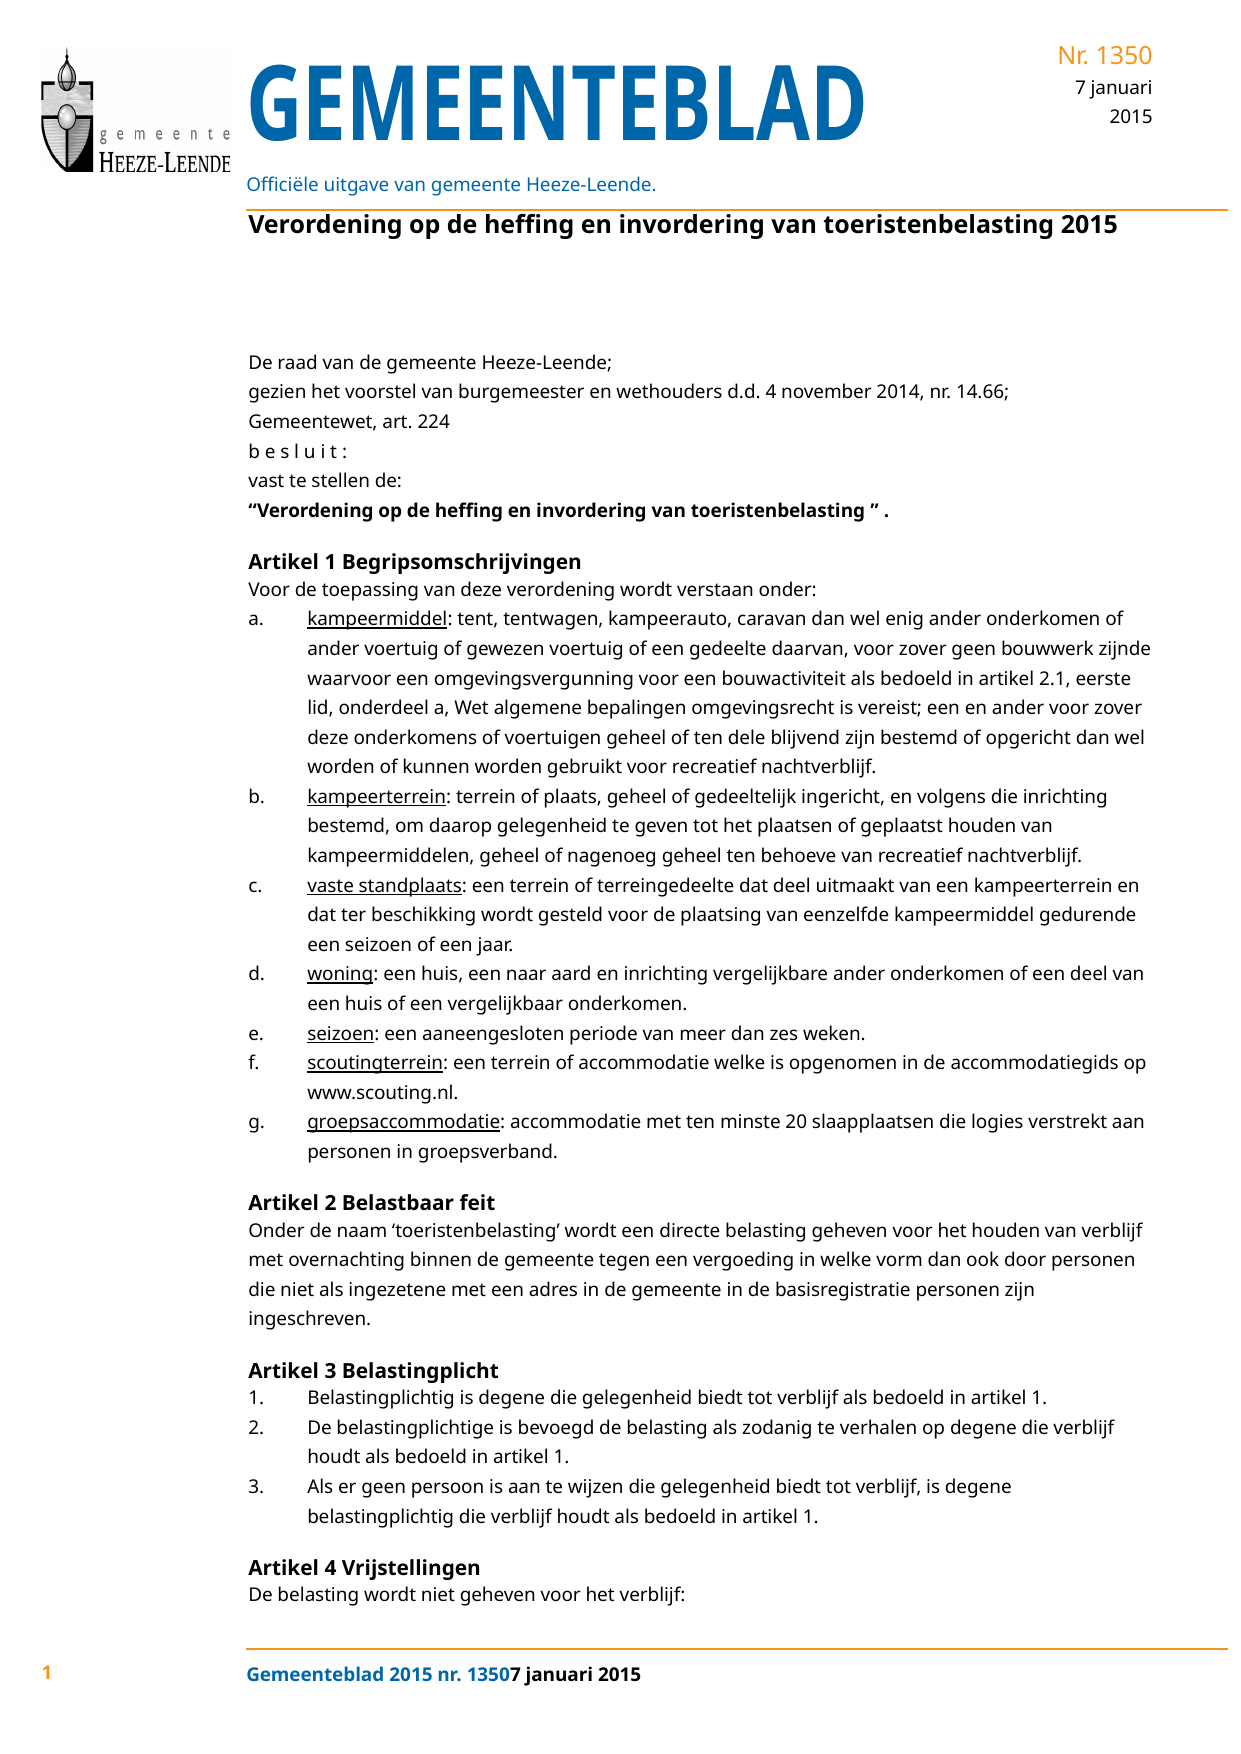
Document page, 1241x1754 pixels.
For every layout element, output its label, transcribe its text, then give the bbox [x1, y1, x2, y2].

text Artikel 3 Belastingplicht [248, 1356, 1152, 1384]
text Verordening op de heffing en invordering van toeristenbelasting 2015 [248, 211, 1152, 241]
list seizoen: een aaneengesloten periode van meer dan zes weken. [248, 1020, 1152, 1045]
text De belasting wordt niet geheven voor het verblijf: [248, 1582, 1152, 1607]
list Belastingplichtig is degene die gelegenheid biedt tot verblijf als bedoeld in artikel 1. [248, 1384, 1152, 1410]
text gezien het voorstel van burgemeester en wethouders d.d. 4 november 2014, nr. 14.66; [248, 379, 1152, 404]
text Gemeentewet, art. 224 [248, 408, 1152, 434]
list groepsaccommodatie: accommodatie met ten minste 20 slaapplaatsen die logies verstrekt aan personen in groepsverband. [248, 1108, 1152, 1164]
text Voor de toepassing van deze verordening wordt verstaan onder: [248, 576, 1152, 602]
list scoutingterrein: een terrein of accommodatie welke is opgenomen in de accommodatiegids op www.scouting.nl. [248, 1049, 1152, 1104]
list De belastingplichtige is bevoegd de belasting als zodanig te verhalen op degene die verblijf houdt als bedoeld in artikel 1. [248, 1414, 1152, 1469]
text Artikel 2 Belastbaar feit [248, 1188, 1152, 1217]
text De raad van de gemeente Heeze-Leende; [248, 349, 1152, 375]
list kampeermiddel: tent, tentwagen, kampeerauto, caravan dan wel enig ander onderkomen of ander voertuig of gewezen voertuig of een gedeelte daarvan, voor zover geen bouwwerk zijnde waarvoor een omgevingsvergunning voor een bouwactiviteit als bedoeld in artikel 2.1, eerste lid, onderdeel a, Wet algemene bepalingen omgevingsrecht is vereist; een en ander voor zover deze onderkomens of voertuigen geheel of ten dele blijvend zijn bestemd of opgericht dan wel worden of kunnen worden gebruikt voor recreatief nachtverblijf. [248, 606, 1152, 779]
picture [41, 47, 231, 172]
text vast te stellen de: [248, 467, 1152, 493]
text b e s l u i t : [248, 438, 1152, 464]
list Als er geen persoon is aan te wijzen die gelegenheid biedt tot verblijf, is degene belastingplichtig die verblijf houdt als bedoeld in artikel 1. [248, 1473, 1152, 1528]
text Onder de naam ‘toeristenbelasting’ wordt een directe belasting geheven voor het houden van verblijf met overnachting binnen de gemeente tegen een vergoeding in welke vorm dan ook door personen die niet als ingezetene met een adres in de gemeente in de basisregistratie personen zijn ingeschreven. [248, 1217, 1152, 1331]
text “Verordening op de heffing en invordering van toeristenbelasting ” . [248, 497, 1152, 523]
text Artikel 4 Vrijstellingen [248, 1553, 1152, 1582]
list vaste standplaats: een terrein of terreingedeelte dat deel uitmaakt van een kampeerterrein en dat ter beschikking wordt gesteld voor de plaatsing van eenzelfde kampeermiddel gedurende een seizoen of een jaar. [248, 872, 1152, 957]
list kampeerterrein: terrein of plaats, geheel of gedeeltelijk ingericht, en volgens die inrichting bestemd, om daarop gelegenheid te geven tot het plaatsen of geplaatst houden van kampeermiddelen, geheel of nagenoeg geheel ten behoeve van recreatief nachtverblijf. [248, 783, 1152, 868]
list woning: een huis, een naar aard en inrichting vergelijkbare ander onderkomen of een deel van een huis of een vergelijkbaar onderkomen. [248, 961, 1152, 1016]
text Artikel 1 Begripsomschrijvingen [248, 547, 1152, 576]
